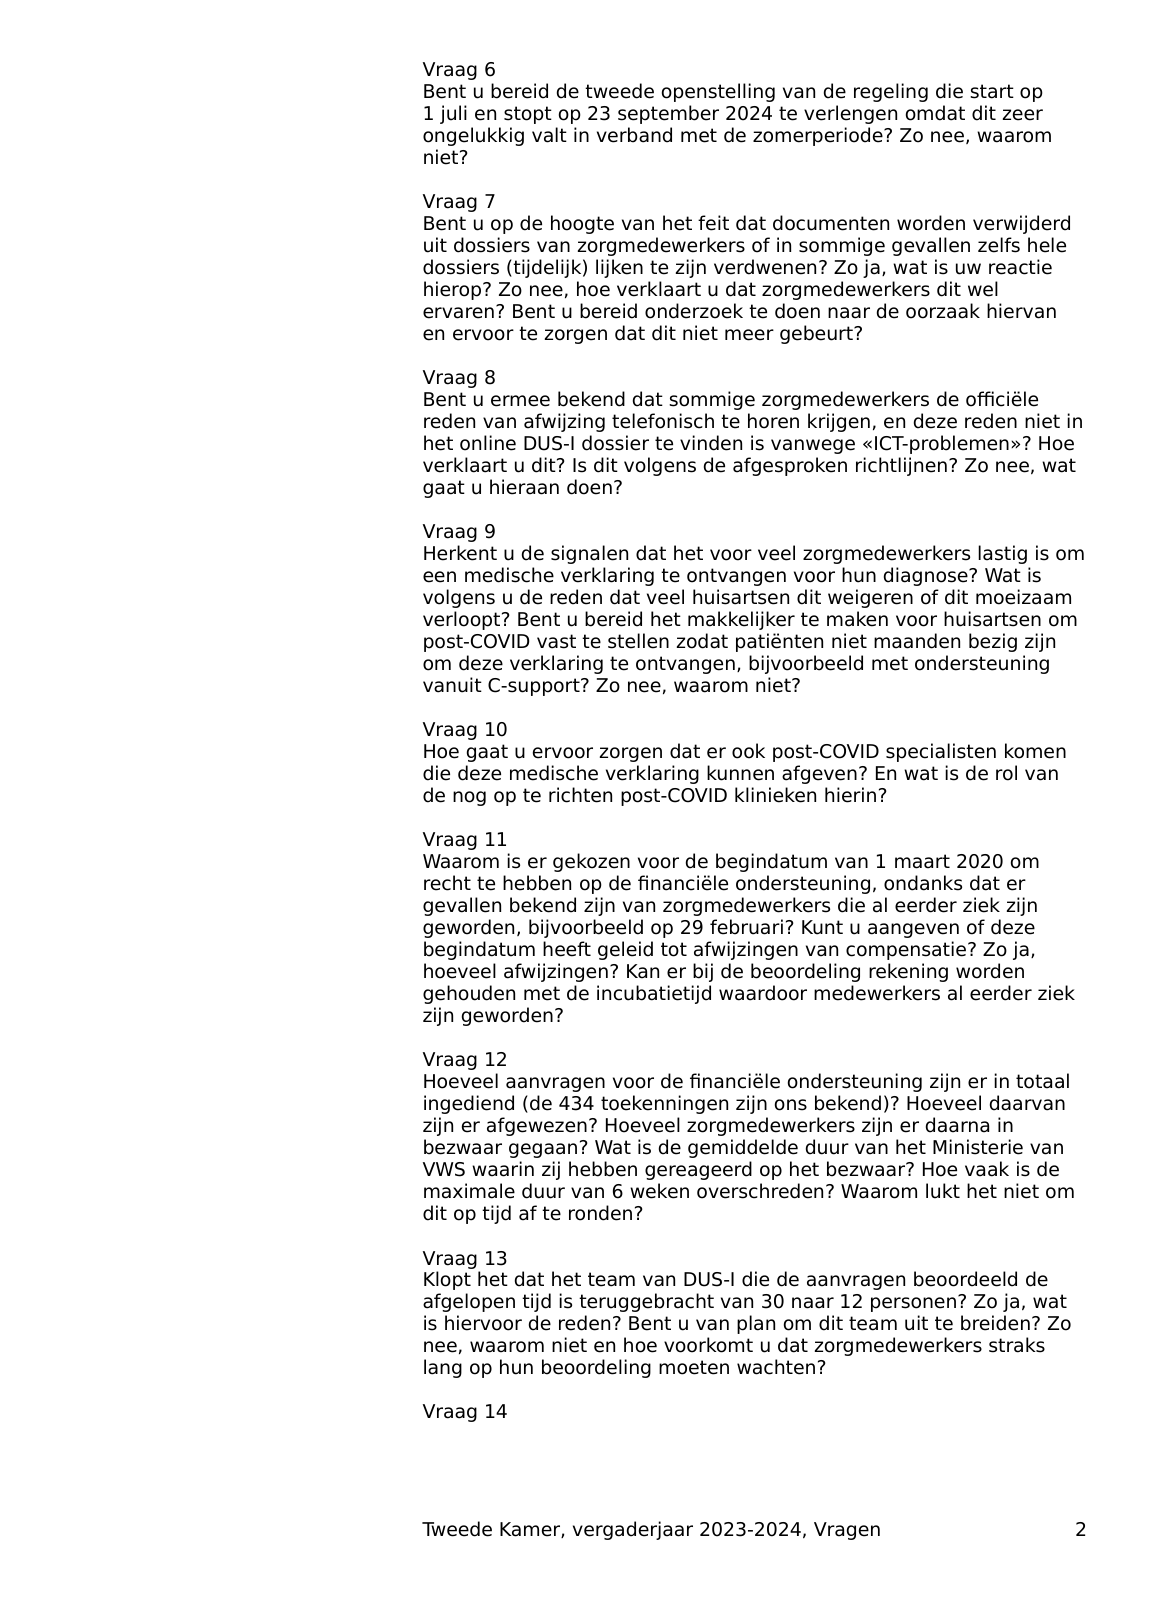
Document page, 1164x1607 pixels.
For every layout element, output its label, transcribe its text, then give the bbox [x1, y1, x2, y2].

text Vraag 7 [422, 191, 1087, 213]
text Bent u bereid de tweede openstelling van de regeling die start op 1 juli en stopt op 23 september 2024 te verlengen omdat dit zeer ongelukkig valt in verband met de zomerperiode? Zo nee, waarom niet? [422, 81, 1087, 169]
text Vraag 11 [422, 829, 1087, 851]
text Hoe gaat u ervoor zorgen dat er ook post-COVID specialisten komen die deze medische verklaring kunnen afgeven? En wat is de rol van de nog op te richten post-COVID klinieken hierin? [422, 741, 1087, 807]
text Herkent u de signalen dat het voor veel zorgmedewerkers lastig is om een medische verklaring te ontvangen voor hun diagnose? Wat is volgens u de reden dat veel huisartsen dit weigeren of dit moeizaam verloopt? Bent u bereid het makkelijker te maken voor huisartsen om post-COVID vast te stellen zodat patiënten niet maanden bezig zijn om deze verklaring te ontvangen, bijvoorbeeld met ondersteuning vanuit C-support? Zo nee, waarom niet? [422, 543, 1087, 697]
text Vraag 10 [422, 719, 1087, 741]
text Hoeveel aanvragen voor de financiële ondersteuning zijn er in totaal ingediend (de 434 toekenningen zijn ons bekend)? Hoeveel daarvan zijn er afgewezen? Hoeveel zorgmedewerkers zijn er daarna in bezwaar gegaan? Wat is de gemiddelde duur van het Ministerie van VWS waarin zij hebben gereageerd op het bezwaar? Hoe vaak is de maximale duur van 6 weken overschreden? Waarom lukt het niet om dit op tijd af te ronden? [422, 1071, 1087, 1225]
text Waarom is er gekozen voor de begindatum van 1 maart 2020 om recht te hebben op de financiële ondersteuning, ondanks dat er gevallen bekend zijn van zorgmedewerkers die al eerder ziek zijn geworden, bijvoorbeeld op 29 februari? Kunt u aangeven of deze begindatum heeft geleid tot afwijzingen van compensatie? Zo ja, hoeveel afwijzingen? Kan er bij de beoordeling rekening worden gehouden met de incubatietijd waardoor medewerkers al eerder ziek zijn geworden? [422, 851, 1087, 1027]
text Vraag 12 [422, 1049, 1087, 1071]
text Vraag 13 [422, 1247, 1087, 1269]
text Vraag 9 [422, 521, 1087, 543]
text Vraag 8 [422, 367, 1087, 389]
text Vraag 14 [422, 1401, 1087, 1423]
text Vraag 6 [422, 59, 1087, 81]
text Bent u ermee bekend dat sommige zorgmedewerkers de officiële reden van afwijzing telefonisch te horen krijgen, en deze reden niet in het online DUS-I dossier te vinden is vanwege «ICT-problemen»? Hoe verklaart u dit? Is dit volgens de afgesproken richtlijnen? Zo nee, wat gaat u hieraan doen? [422, 389, 1087, 499]
text Klopt het dat het team van DUS-I die de aanvragen beoordeeld de afgelopen tijd is teruggebracht van 30 naar 12 personen? Zo ja, wat is hiervoor de reden? Bent u van plan om dit team uit te breiden? Zo nee, waarom niet en hoe voorkomt u dat zorgmedewerkers straks lang op hun beoordeling moeten wachten? [422, 1269, 1087, 1379]
text Bent u op de hoogte van het feit dat documenten worden verwijderd uit dossiers van zorgmedewerkers of in sommige gevallen zelfs hele dossiers (tijdelijk) lijken te zijn verdwenen? Zo ja, wat is uw reactie hierop? Zo nee, hoe verklaart u dat zorgmedewerkers dit wel ervaren? Bent u bereid onderzoek te doen naar de oorzaak hiervan en ervoor te zorgen dat dit niet meer gebeurt? [422, 213, 1087, 345]
